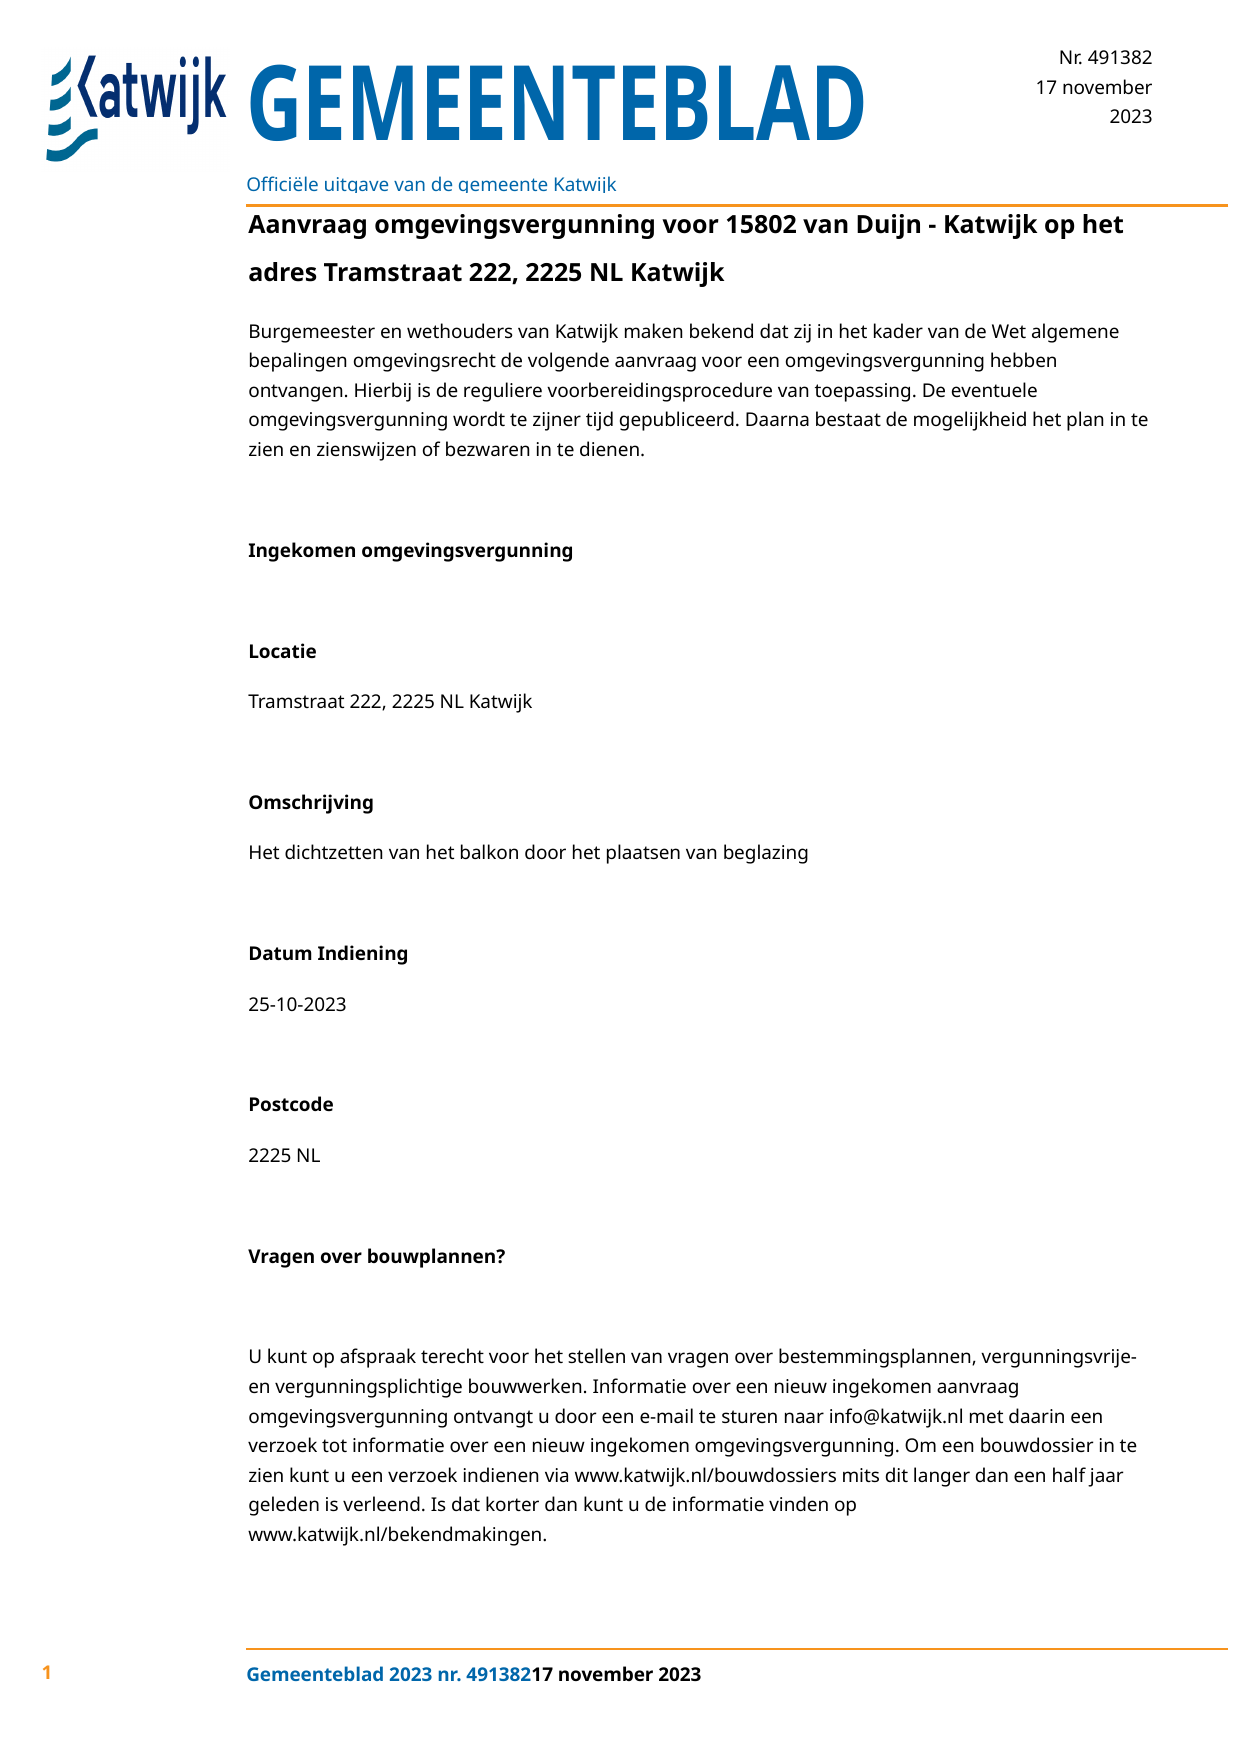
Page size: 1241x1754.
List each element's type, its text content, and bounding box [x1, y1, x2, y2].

text Ingekomen omgevingsvergunning [248, 537, 1152, 563]
text Vragen over bouwplannen? [248, 1243, 1152, 1269]
text Omschrijving [248, 789, 1152, 815]
text Datum Indiening [248, 940, 1152, 966]
text Tramstraat 222, 2225 NL Katwijk [248, 688, 1152, 714]
text U kunt op afspraak terecht voor het stellen van vragen over bestemmingsplannen, vergunningsvrije- en vergunningsplichtige bouwwerken. Informatie over een nieuw ingekomen aanvraag omgevingsvergunning ontvangt u door een e-mail te sturen naar info@katwijk.nl met daarin een verzoek tot informatie over een nieuw ingekomen omgevingsvergunning. Om een bouwdossier in te zien kunt u een verzoek indienen via www.katwijk.nl/bouwdossiers mits dit langer dan een half jaar geleden is verleend. Is dat korter dan kunt u de informatie vinden op www.katwijk.nl/bekendmakingen. [248, 1344, 1152, 1547]
text 25-10-2023 [248, 991, 1152, 1017]
text Burgemeester en wethouders van Katwijk maken bekend dat zij in het kader van de Wet algemene bepalingen omgevingsrecht de volgende aanvraag voor een omgevingsvergunning hebben ontvangen. Hierbij is de reguliere voorbereidingsprocedure van toepassing. De eventuele omgevingsvergunning wordt te zijner tijd gepubliceerd. Daarna bestaat de mogelijkheid het plan in te zien en zienswijzen of bezwaren in te dienen. [248, 318, 1152, 462]
picture [41, 47, 231, 172]
text Het dichtzetten van het balkon door het plaatsen van beglazing [248, 839, 1152, 865]
text 2225 NL [248, 1142, 1152, 1168]
text Postcode [248, 1092, 1152, 1117]
text Locatie [248, 638, 1152, 664]
text Aanvraag omgevingsvergunning voor 15802 van Duijn - Katwijk op het adres Tramstraat 222, 2225 NL Katwijk [248, 207, 1152, 288]
